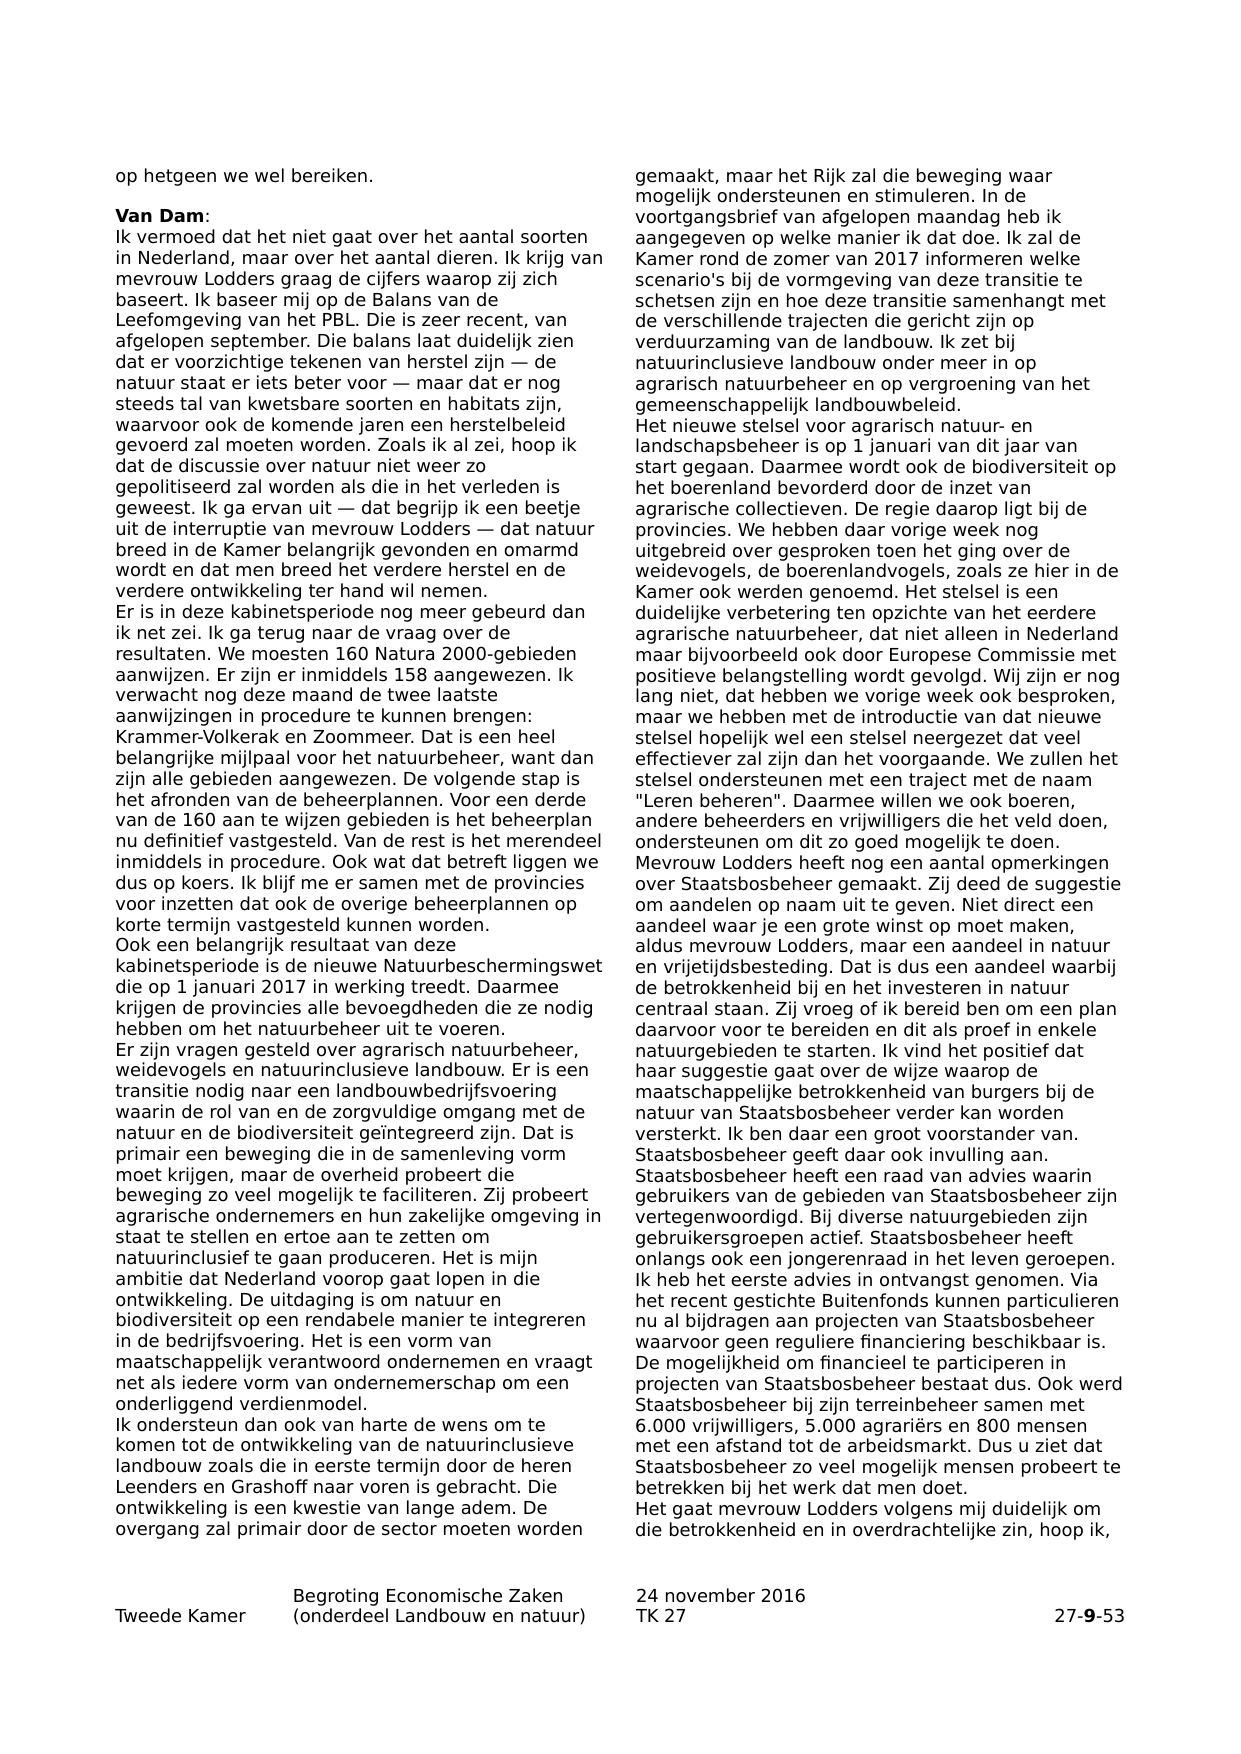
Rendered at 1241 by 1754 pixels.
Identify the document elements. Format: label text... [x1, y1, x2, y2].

text Er zijn vragen gesteld over agrarisch natuurbeheer, weidevogels en natuurinclusieve landbouw. Er is een transitie nodig naar een landbouwbedrijfsvoering waarin de rol van en de zorgvuldige omgang met de natuur en de biodiversiteit geïntegreerd zijn. Dat is primair een beweging die in de samenleving vorm moet krijgen, maar de overheid probeert die beweging zo veel mogelijk te faciliteren. Zij probeert agrarische ondernemers en hun zakelijke omgeving in staat te stellen en ertoe aan te zetten om natuurinclusief te gaan produceren. Het is mijn ambitie dat Nederland voorop gaat lopen in die ontwikkeling. De uitdaging is om natuur en biodiversiteit op een rendabele manier te integreren in de bedrijfsvoering. Het is een vorm van maatschappelijk verantwoord ondernemen en vraagt net als iedere vorm van ondernemerschap om een onderliggend verdienmodel. [115, 1039, 605, 1414]
text Ik ondersteun dan ook van harte de wens om te komen tot de ontwikkeling van de natuurinclusieve landbouw zoals die in eerste termijn door de heren Leenders en Grashoff naar voren is gebracht. Die ontwikkeling is een kwestie van lange adem. De overgang zal primair door de sector moeten worden [115, 1414, 605, 1539]
text op hetgeen we wel bereiken. [115, 165, 605, 186]
text Ik vermoed dat het niet gaat over het aantal soorten in Nederland, maar over het aantal dieren. Ik krijg van mevrouw Lodders graag de cijfers waarop zij zich baseert. Ik baseer mij op de Balans van de Leefomgeving van het PBL. Die is zeer recent, van afgelopen september. Die balans laat duidelijk zien dat er voorzichtige tekenen van herstel zijn — de natuur staat er iets beter voor — maar dat er nog steeds tal van kwetsbare soorten en habitats zijn, waarvoor ook de komende jaren een herstelbeleid gevoerd zal moeten worden. Zoals ik al zei, hoop ik dat de discussie over natuur niet weer zo gepolitiseerd zal worden als die in het verleden is geweest. Ik ga ervan uit — dat begrijp ik een beetje uit de interruptie van mevrouw Lodders — dat natuur breed in de Kamer belangrijk gevonden en omarmd wordt en dat men breed het verdere herstel en de verdere ontwikkeling ter hand wil nemen. [115, 227, 605, 602]
text Mevrouw Lodders heeft nog een aantal opmerkingen over Staatsbosbeheer gemaakt. Zij deed de suggestie om aandelen op naam uit te geven. Niet direct een aandeel waar je een grote winst op moet maken, aldus mevrouw Lodders, maar een aandeel in natuur en vrijetijdsbesteding. Dat is dus een aandeel waarbij de betrokkenheid bij en het investeren in natuur centraal staan. Zij vroeg of ik bereid ben om een plan daarvoor voor te bereiden en dit als proef in enkele natuurgebieden te starten. Ik vind het positief dat haar suggestie gaat over de wijze waarop de maatschappelijke betrokkenheid van burgers bij de natuur van Staatsbosbeheer verder kan worden versterkt. Ik ben daar een groot voorstander van. Staatsbosbeheer geeft daar ook invulling aan. Staatsbosbeheer heeft een raad van advies waarin gebruikers van de gebieden van Staatsbosbeheer zijn vertegenwoordigd. Bij diverse natuurgebieden zijn gebruikersgroepen actief. Staatsbosbeheer heeft onlangs ook een jongerenraad in het leven geroepen. Ik heb het eerste advies in ontvangst genomen. Via het recent gestichte Buitenfonds kunnen particulieren nu al bijdragen aan projecten van Staatsbosbeheer waarvoor geen reguliere financiering beschikbaar is. De mogelijkheid om financieel te participeren in projecten van Staatsbosbeheer bestaat dus. Ook werd Staatsbosbeheer bij zijn terreinbeheer samen met 6.000 vrijwilligers, 5.000 agrariërs en 800 mensen met een afstand tot de arbeidsmarkt. Dus u ziet dat Staatsbosbeheer zo veel mogelijk mensen probeert te betrekken bij het werk dat men doet. [635, 853, 1125, 1499]
text Het nieuwe stelsel voor agrarisch natuur- en landschapsbeheer is op 1 januari van dit jaar van start gegaan. Daarmee wordt ook de biodiversiteit op het boerenland bevorderd door de inzet van agrarische collectieven. De regie daarop ligt bij de provincies. We hebben daar vorige week nog uitgebreid over gesproken toen het ging over de weidevogels, de boerenlandvogels, zoals ze hier in de Kamer ook werden genoemd. Het stelsel is een duidelijke verbetering ten opzichte van het eerdere agrarische natuurbeheer, dat niet alleen in Nederland maar bijvoorbeeld ook door Europese Commissie met positieve belangstelling wordt gevolgd. Wij zijn er nog lang niet, dat hebben we vorige week ook besproken, maar we hebben met de introductie van dat nieuwe stelsel hopelijk wel een stelsel neergezet dat veel effectiever zal zijn dan het voorgaande. We zullen het stelsel ondersteunen met een traject met de naam "Leren beheren". Daarmee willen we ook boeren, andere beheerders en vrijwilligers die het veld doen, ondersteunen om dit zo goed mogelijk te doen. [635, 415, 1125, 853]
text gemaakt, maar het Rijk zal die beweging waar mogelijk ondersteunen en stimuleren. In de voortgangsbrief van afgelopen maandag heb ik aangegeven op welke manier ik dat doe. Ik zal de Kamer rond de zomer van 2017 informeren welke scenario's bij de vormgeving van deze transitie te schetsen zijn en hoe deze transitie samenhangt met de verschillende trajecten die gericht zijn op verduurzaming van de landbouw. Ik zet bij natuurinclusieve landbouw onder meer in op agrarisch natuurbeheer en op vergroening van het gemeenschappelijk landbouwbeleid. [635, 165, 1125, 415]
text Ook een belangrijk resultaat van deze kabinetsperiode is de nieuwe Natuurbeschermingswet die op 1 januari 2017 in werking treedt. Daarmee krijgen de provincies alle bevoegdheden die ze nodig hebben om het natuurbeheer uit te voeren. [115, 935, 605, 1039]
text Van Dam: [115, 206, 605, 227]
text Er is in deze kabinetsperiode nog meer gebeurd dan ik net zei. Ik ga terug naar de vraag over de resultaten. We moesten 160 Natura 2000-gebieden aanwijzen. Er zijn er inmiddels 158 aangewezen. Ik verwacht nog deze maand de twee laatste aanwijzingen in procedure te kunnen brengen: Krammer-Volkerak en Zoommeer. Dat is een heel belangrijke mijlpaal voor het natuurbeheer, want dan zijn alle gebieden aangewezen. De volgende stap is het afronden van de beheerplannen. Voor een derde van de 160 aan te wijzen gebieden is het beheerplan nu definitief vastgesteld. Van de rest is het merendeel inmiddels in procedure. Ook wat dat betreft liggen we dus op koers. Ik blijf me er samen met de provincies voor inzetten dat ook de overige beheerplannen op korte termijn vastgesteld kunnen worden. [115, 602, 605, 935]
text Het gaat mevrouw Lodders volgens mij duidelijk om die betrokkenheid en in overdrachtelijke zin, hoop ik, [635, 1499, 1125, 1540]
